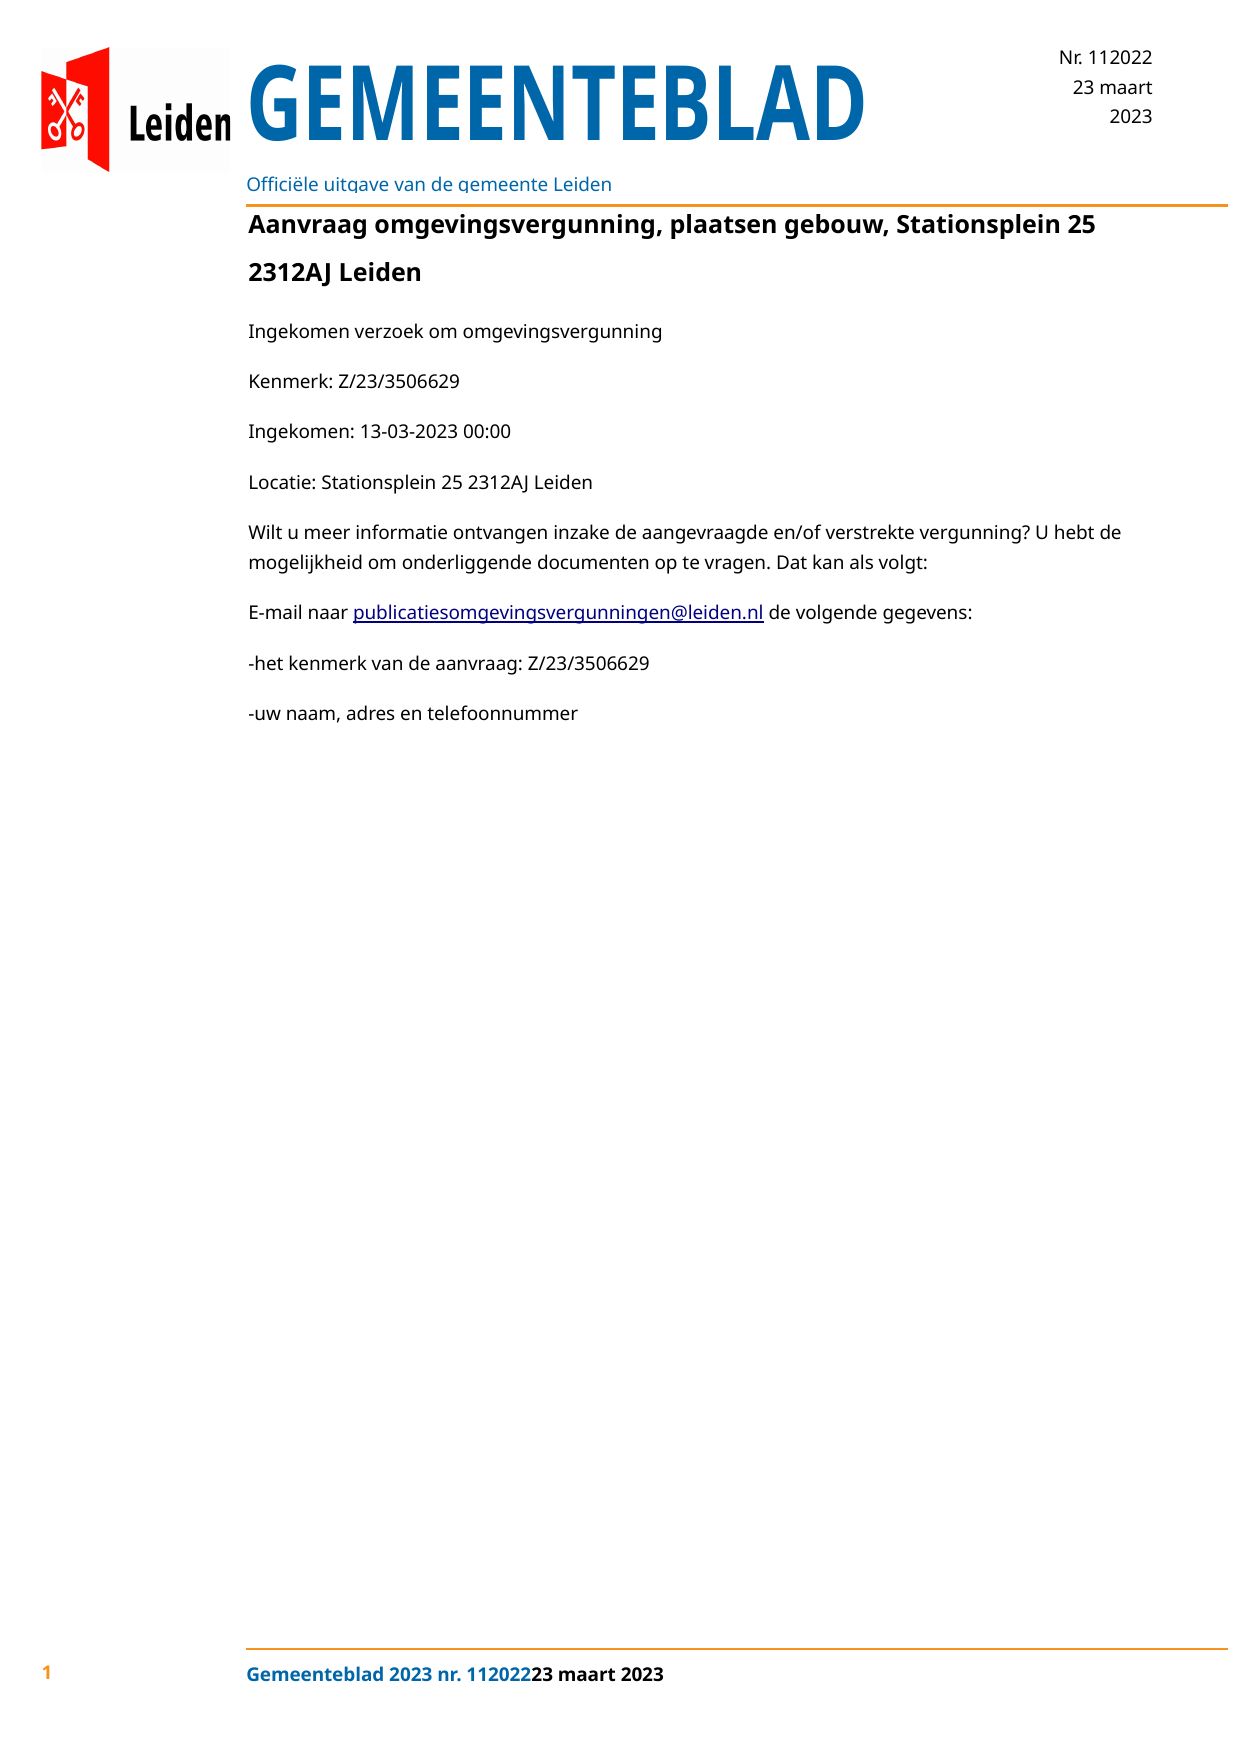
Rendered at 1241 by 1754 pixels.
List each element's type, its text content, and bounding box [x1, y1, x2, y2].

text Aanvraag omgevingsvergunning, plaatsen gebouw, Stationsplein 25 2312AJ Leiden [248, 207, 1152, 288]
text Ingekomen: 13-03-2023 00:00 [248, 419, 1152, 444]
text -uw naam, adres en telefoonnummer [248, 700, 1152, 726]
text Locatie: Stationsplein 25 2312AJ Leiden [248, 469, 1152, 495]
text Kenmerk: Z/23/3506629 [248, 368, 1152, 394]
text Ingekomen verzoek om omgevingsvergunning [248, 318, 1152, 344]
text -het kenmerk van de aanvraag: Z/23/3506629 [248, 650, 1152, 676]
text E-mail naar publicatiesomgevingsvergunningen@leiden.nl de volgende gegevens: [248, 599, 1152, 625]
picture [41, 47, 231, 172]
text Wilt u meer informatie ontvangen inzake de aangevraagde en/of verstrekte vergunning? U hebt de mogelijkheid om onderliggende documenten op te vragen. Dat kan als volgt: [248, 519, 1152, 575]
